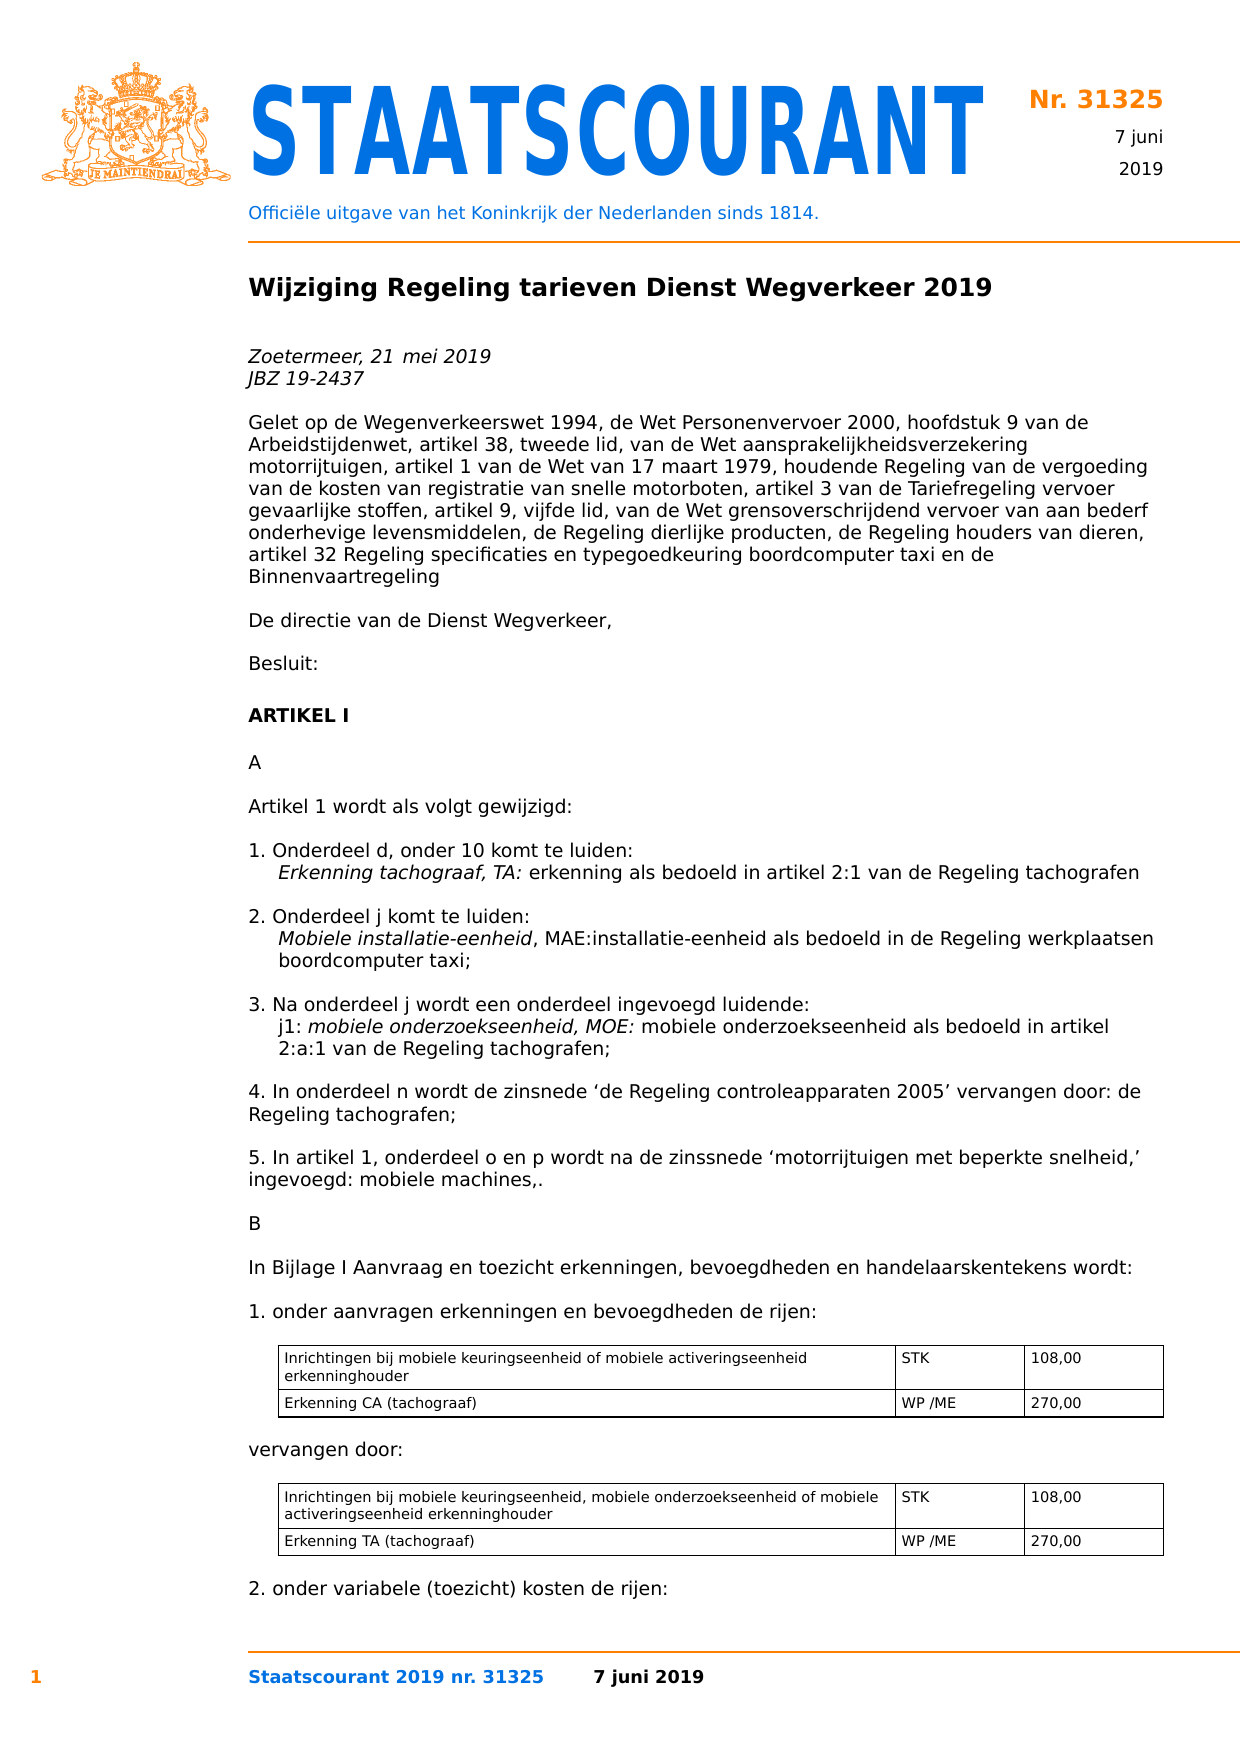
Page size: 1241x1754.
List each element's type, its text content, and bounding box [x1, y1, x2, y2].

table_header Inrichtingen bij mobiele keuringseenheid of mobiele activeringseenheid erkenninghouder [279, 1346, 895, 1389]
text De directie van de Dienst Wegverkeer, [248, 609, 1163, 631]
table_cell Officiële uitgave van het Koninkrijk der Nederlanden sinds 1814. [248, 203, 1240, 241]
subtitle Wijziging Regeling tarieven Dienst Wegverkeer 2019 [248, 273, 1163, 302]
text JBZ 19-2437 [248, 368, 1163, 390]
text 2. Onderdeel j komt te luiden: [248, 906, 1163, 928]
text j1: mobiele onderzoekseenheid, MOE: mobiele onderzoekseenheid als bedoeld in artikel 2:a:1 van de Regeling tachografen; [278, 1016, 1163, 1059]
table_cell 270,00 [1025, 1390, 1163, 1416]
text 1. Onderdeel d, onder 10 komt te luiden: [248, 840, 1163, 862]
text Zoetermeer, 21 mei 2019 [248, 346, 1163, 368]
table_header Nr. 31325 [998, 62, 1240, 121]
table_header STK [896, 1346, 1024, 1389]
text Besluit: [248, 653, 1163, 675]
table_header 108,00 [1025, 1484, 1163, 1528]
table_cell 270,00 [1025, 1529, 1163, 1555]
table_cell Erkenning TA (tachograaf) [279, 1529, 895, 1555]
text Artikel 1 wordt als volgt gewijzigd: [248, 796, 1163, 818]
text In Bijlage I Aanvraag en toezicht erkenningen, bevoegdheden en handelaarskentekens wordt: [248, 1257, 1163, 1279]
table_header 108,00 [1025, 1346, 1163, 1389]
text A [248, 752, 1163, 774]
table_header STAATSCOURANT [248, 62, 998, 203]
table_cell 2019 [998, 153, 1240, 203]
table_header Inrichtingen bij mobiele keuringseenheid, mobiele onderzoekseenheid of mobiele activeringseenheid erkenninghouder [279, 1484, 895, 1528]
text 5. In artikel 1, onderdeel o en p wordt na de zinssnede ‘motorrijtuigen met beperkte snelheid,’ ingevoegd: mobiele machines,. [248, 1147, 1163, 1191]
text 3. Na onderdeel j wordt een onderdeel ingevoegd luidende: [248, 994, 1163, 1016]
table_cell WP /ME [896, 1529, 1024, 1555]
picture [41, 62, 231, 186]
text vervangen door: [248, 1439, 1163, 1461]
subtitle ARTIKEL I [248, 705, 1163, 727]
table_header STK [896, 1484, 1024, 1528]
text 1. onder aanvragen erkenningen en bevoegdheden de rijen: [248, 1301, 1163, 1323]
text Gelet op de Wegenverkeerswet 1994, de Wet Personenvervoer 2000, hoofdstuk 9 van de Arbeidstijdenwet, artikel 38, tweede lid, van de Wet aansprakelijkheidsverzekering motorrijtuigen, artikel 1 van de Wet van 17 maart 1979, houdende Regeling van de vergoeding van de kosten van registratie van snelle motorboten, artikel 3 van de Tariefregeling vervoer gevaarlijke stoffen, artikel 9, vijfde lid, van de Wet grensoverschrijdend vervoer van aan bederf onderhevige levensmiddelen, de Regeling dierlijke producten, de Regeling houders van dieren, artikel 32 Regeling specificaties en typegoedkeuring boordcomputer taxi en de Binnenvaartregeling [248, 412, 1163, 588]
table_cell WP /ME [896, 1390, 1024, 1416]
table_cell 7 juni [998, 121, 1240, 153]
text Erkenning tachograaf, TA: erkenning als bedoeld in artikel 2:1 van de Regeling tachografen [278, 862, 1163, 884]
text 4. In onderdeel n wordt de zinsnede ‘de Regeling controleapparaten 2005’ vervangen door: de Regeling tachografen; [248, 1081, 1163, 1125]
table_header [25, 62, 248, 241]
text Mobiele installatie-eenheid, MAE:installatie-eenheid als bedoeld in de Regeling werkplaatsen boordcomputer taxi; [278, 928, 1163, 972]
table_cell Erkenning CA (tachograaf) [279, 1390, 895, 1416]
text 2. onder variabele (toezicht) kosten de rijen: [248, 1578, 1163, 1600]
text B [248, 1213, 1163, 1235]
